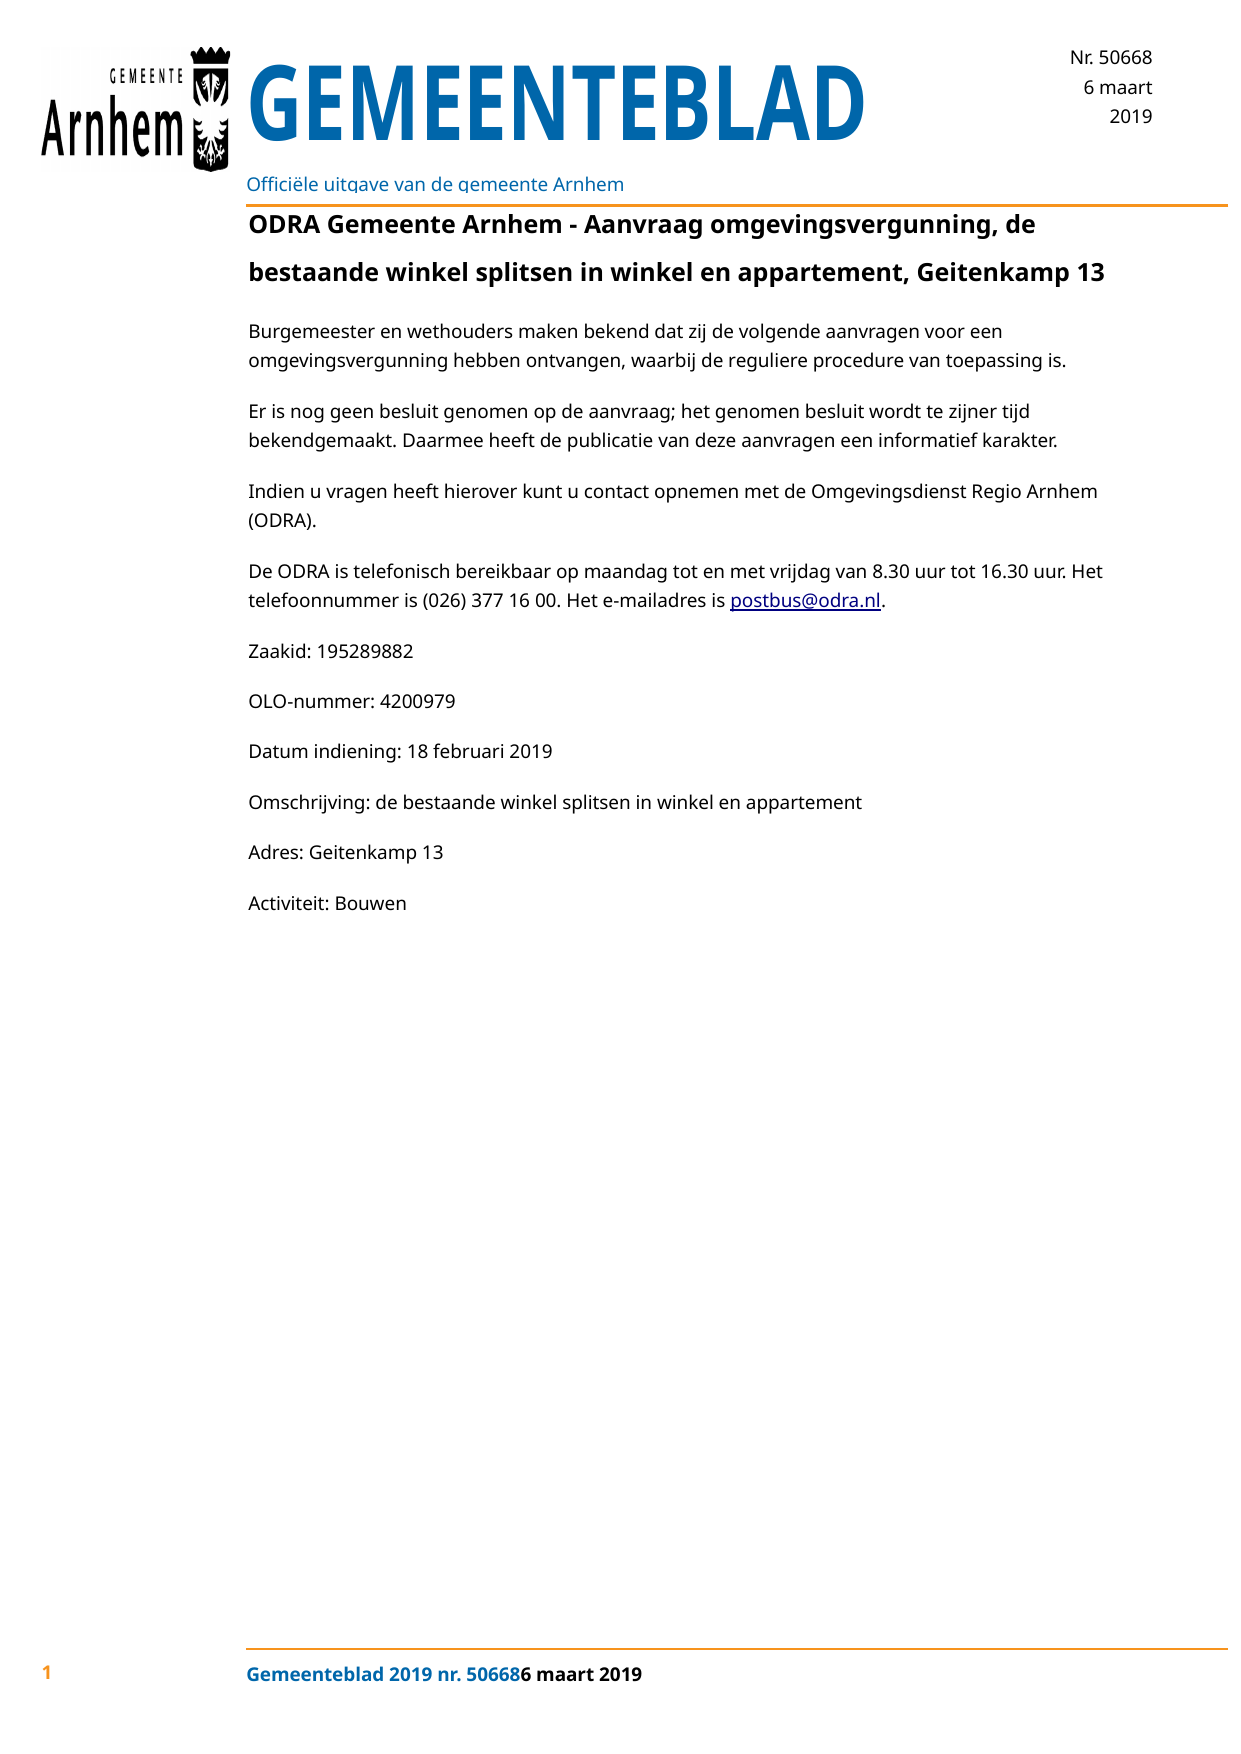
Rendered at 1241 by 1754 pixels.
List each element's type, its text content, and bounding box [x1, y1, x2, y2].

text Zaakid: 195289882 [248, 638, 1152, 664]
text OLO-nummer: 4200979 [248, 688, 1152, 714]
text Indien u vragen heeft hierover kunt u contact opnemen met de Omgevingsdienst Regio Arnhem (ODRA). [248, 478, 1152, 533]
text Omschrijving: de bestaande winkel splitsen in winkel en appartement [248, 789, 1152, 815]
text De ODRA is telefonisch bereikbaar op maandag tot en met vrijdag van 8.30 uur tot 16.30 uur. Het telefoonnummer is (026) 377 16 00. Het e-mailadres is postbus@odra.nl. [248, 558, 1152, 613]
text Adres: Geitenkamp 13 [248, 839, 1152, 865]
picture [41, 47, 231, 172]
text Burgemeester en wethouders maken bekend dat zij de volgende aanvragen voor een omgevingsvergunning hebben ontvangen, waarbij de reguliere procedure van toepassing is. [248, 318, 1152, 373]
text Datum indiening: 18 februari 2019 [248, 739, 1152, 764]
text Er is nog geen besluit genomen op de aanvraag; het genomen besluit wordt te zijner tijd bekendgemaakt. Daarmee heeft de publicatie van deze aanvragen een informatief karakter. [248, 398, 1152, 453]
text Activiteit: Bouwen [248, 890, 1152, 916]
text ODRA Gemeente Arnhem - Aanvraag omgevingsvergunning, de bestaande winkel splitsen in winkel en appartement, Geitenkamp 13 [248, 207, 1152, 288]
